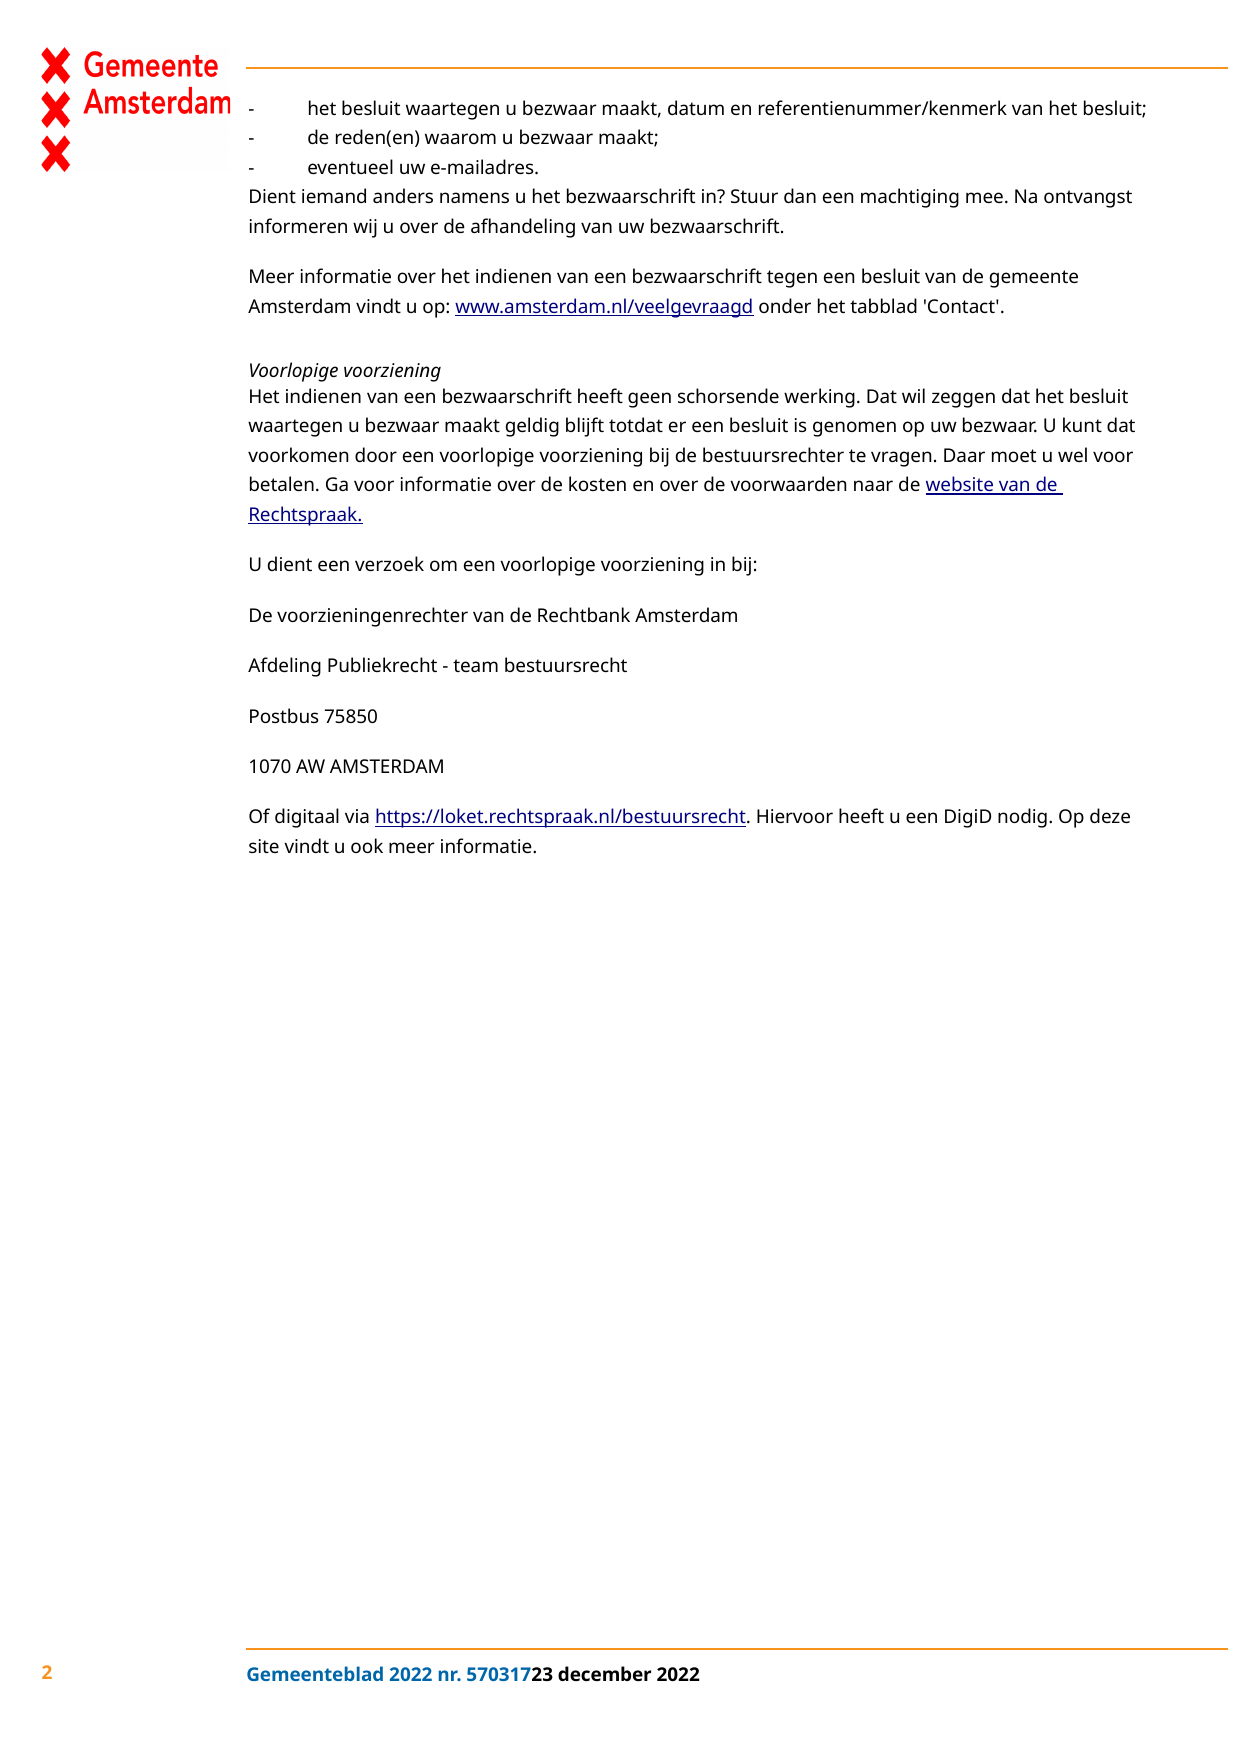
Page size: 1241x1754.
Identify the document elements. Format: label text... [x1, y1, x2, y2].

list eventueel uw e-mailadres. [248, 154, 1152, 180]
text Meer informatie over het indienen van een bezwaarschrift tegen een besluit van de gemeente Amsterdam vindt u op: www.amsterdam.nl/veelgevraagd onder het tabblad 'Contact'. [248, 263, 1152, 319]
text Afdeling Publiekrecht - team bestuursrecht [248, 652, 1152, 678]
list het besluit waartegen u bezwaar maakt, datum en referentienummer/kenmerk van het besluit; [248, 95, 1152, 121]
text U dient een verzoek om een voorlopige voorziening in bij: [248, 552, 1152, 577]
text Voorlopige voorziening [248, 357, 1152, 383]
text Of digitaal via https://loket.rechtspraak.nl/bestuursrecht. Hiervoor heeft u een DigiD nodig. Op deze site vindt u ook meer informatie. [248, 804, 1152, 859]
text Dient iemand anders namens u het bezwaarschrift in? Stuur dan een machtiging mee. Na ontvangst informeren wij u over de afhandeling van uw bezwaarschrift. [248, 183, 1152, 239]
list de reden(en) waarom u bezwaar maakt; [248, 124, 1152, 150]
text Postbus 75850 [248, 703, 1152, 728]
text De voorzieningenrechter van de Rechtbank Amsterdam [248, 602, 1152, 628]
text 1070 AW AMSTERDAM [248, 753, 1152, 779]
text Het indienen van een bezwaarschrift heeft geen schorsende werking. Dat wil zeggen dat het besluit waartegen u bezwaar maakt geldig blijft totdat er een besluit is genomen op uw bezwaar. U kunt dat voorkomen door een voorlopige voorziening bij de bestuursrechter te vragen. Daar moet u wel voor betalen. Ga voor informatie over de kosten en over de voorwaarden naar de website van de Rechtspraak. [248, 383, 1152, 527]
picture [41, 47, 231, 172]
